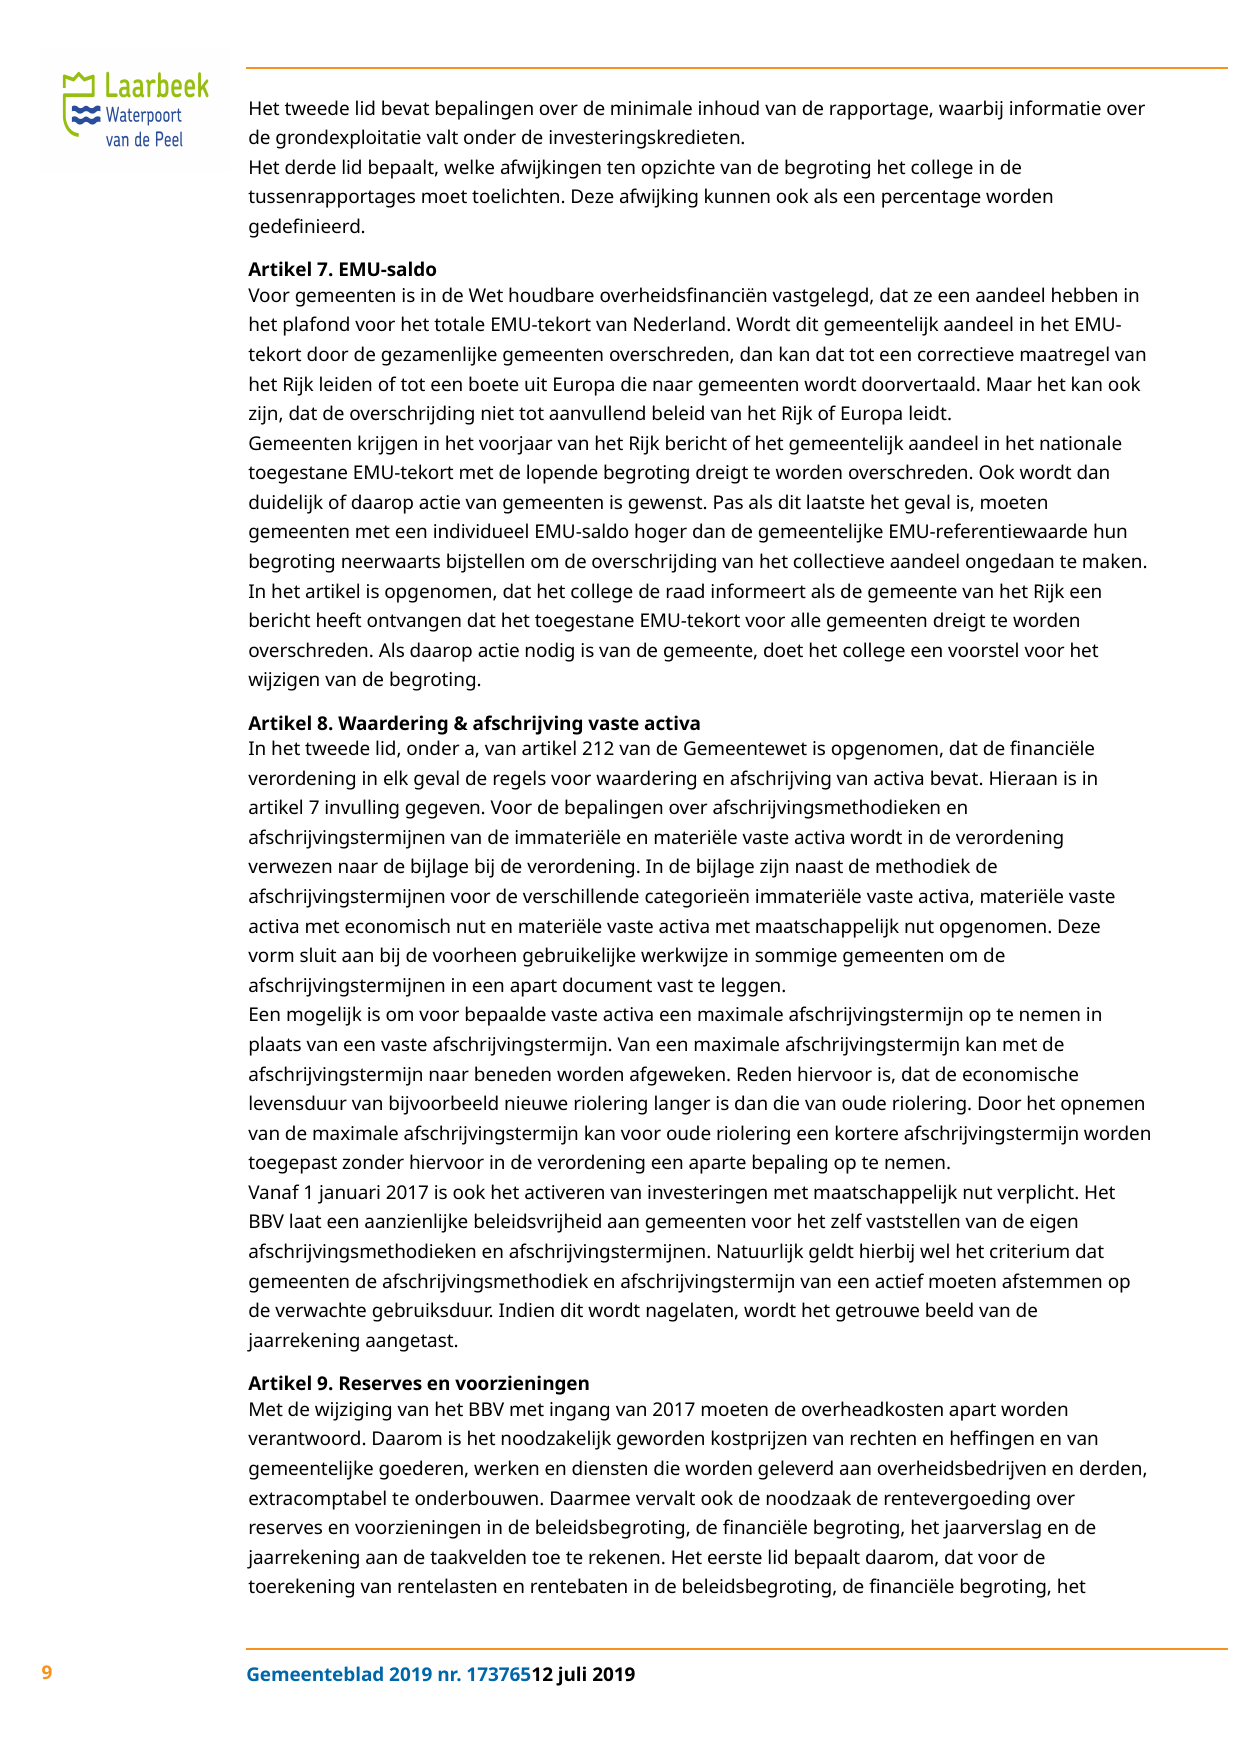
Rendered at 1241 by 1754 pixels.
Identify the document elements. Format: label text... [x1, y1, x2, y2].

text In het artikel is opgenomen, dat het college de raad informeert als de gemeente van het Rijk een bericht heeft ontvangen dat het toegestane EMU-tekort voor alle gemeenten dreigt te worden overschreden. Als daarop actie nodig is van de gemeente, doet het college een voorstel voor het wijzigen van de begroting. [248, 578, 1152, 692]
text In het tweede lid, onder a, van artikel 212 van de Gemeentewet is opgenomen, dat de financiële verordening in elk geval de regels voor waardering en afschrijving van activa bevat. Hieraan is in artikel 7 invulling gegeven. Voor de bepalingen over afschrijvingsmethodieken en afschrijvingstermijnen van de immateriële en materiële vaste activa wordt in de verordening verwezen naar de bijlage bij de verordening. In de bijlage zijn naast de methodiek de afschrijvingstermijnen voor de verschillende categorieën immateriële vaste activa, materiële vaste activa met economisch nut en materiële vaste activa met maatschappelijk nut opgenomen. Deze vorm sluit aan bij de voorheen gebruikelijke werkwijze in sommige gemeenten om de afschrijvingstermijnen in een apart document vast te leggen. [248, 735, 1152, 998]
text Voor gemeenten is in de Wet houdbare overheidsfinanciën vastgelegd, dat ze een aandeel hebben in het plafond voor het totale EMU-tekort van Nederland. Wordt dit gemeentelijk aandeel in het EMU-tekort door de gezamenlijke gemeenten overschreden, dan kan dat tot een correctieve maatregel van het Rijk leiden of tot een boete uit Europa die naar gemeenten wordt doorvertaald. Maar het kan ook zijn, dat de overschrijding niet tot aanvullend beleid van het Rijk of Europa leidt. [248, 282, 1152, 426]
text Artikel 9. Reserves en voorzieningen [248, 1370, 1152, 1396]
picture [41, 47, 231, 172]
text Artikel 8. Waardering & afschrijving vaste activa [248, 710, 1152, 735]
text Het tweede lid bevat bepalingen over de minimale inhoud van de rapportage, waarbij informatie over de grondexploitatie valt onder de investeringskredieten. [248, 95, 1152, 150]
text Vanaf 1 januari 2017 is ook het activeren van investeringen met maatschappelijk nut verplicht. Het BBV laat een aanzienlijke beleidsvrijheid aan gemeenten voor het zelf vaststellen van de eigen afschrijvingsmethodieken en afschrijvingstermijnen. Natuurlijk geldt hierbij wel het criterium dat gemeenten de afschrijvingsmethodiek en afschrijvingstermijn van een actief moeten afstemmen op de verwachte gebruiksduur. Indien dit wordt nagelaten, wordt het getrouwe beeld van de jaarrekening aangetast. [248, 1179, 1152, 1353]
text Een mogelijk is om voor bepaalde vaste activa een maximale afschrijvingstermijn op te nemen in plaats van een vaste afschrijvingstermijn. Van een maximale afschrijvingstermijn kan met de afschrijvingstermijn naar beneden worden afgeweken. Reden hiervoor is, dat de economische levensduur van bijvoorbeeld nieuwe riolering langer is dan die van oude riolering. Door het opnemen van de maximale afschrijvingstermijn kan voor oude riolering een kortere afschrijvingstermijn worden toegepast zonder hiervoor in de verordening een aparte bepaling op te nemen. [248, 1002, 1152, 1175]
text Met de wijziging van het BBV met ingang van 2017 moeten de overheadkosten apart worden verantwoord. Daarom is het noodzakelijk geworden kostprijzen van rechten en heffingen en van gemeentelijke goederen, werken en diensten die worden geleverd aan overheidsbedrijven en derden, extracomptabel te onderbouwen. Daarmee vervalt ook de noodzaak de rentevergoeding over reserves en voorzieningen in de beleidsbegroting, de financiële begroting, het jaarverslag en de jaarrekening aan de taakvelden toe te rekenen. Het eerste lid bepaalt daarom, dat voor de toerekening van rentelasten en rentebaten in de beleidsbegroting, de financiële begroting, het [248, 1396, 1152, 1599]
text Het derde lid bepaalt, welke afwijkingen ten opzichte van de begroting het college in de tussenrapportages moet toelichten. Deze afwijking kunnen ook als een percentage worden gedefinieerd. [248, 154, 1152, 239]
text Gemeenten krijgen in het voorjaar van het Rijk bericht of het gemeentelijk aandeel in het nationale toegestane EMU-tekort met de lopende begroting dreigt te worden overschreden. Ook wordt dan duidelijk of daarop actie van gemeenten is gewenst. Pas als dit laatste het geval is, moeten gemeenten met een individueel EMU-saldo hoger dan de gemeentelijke EMU-referentiewaarde hun begroting neerwaarts bijstellen om de overschrijding van het collectieve aandeel ongedaan te maken. [248, 430, 1152, 574]
text Artikel 7. EMU-saldo [248, 256, 1152, 282]
